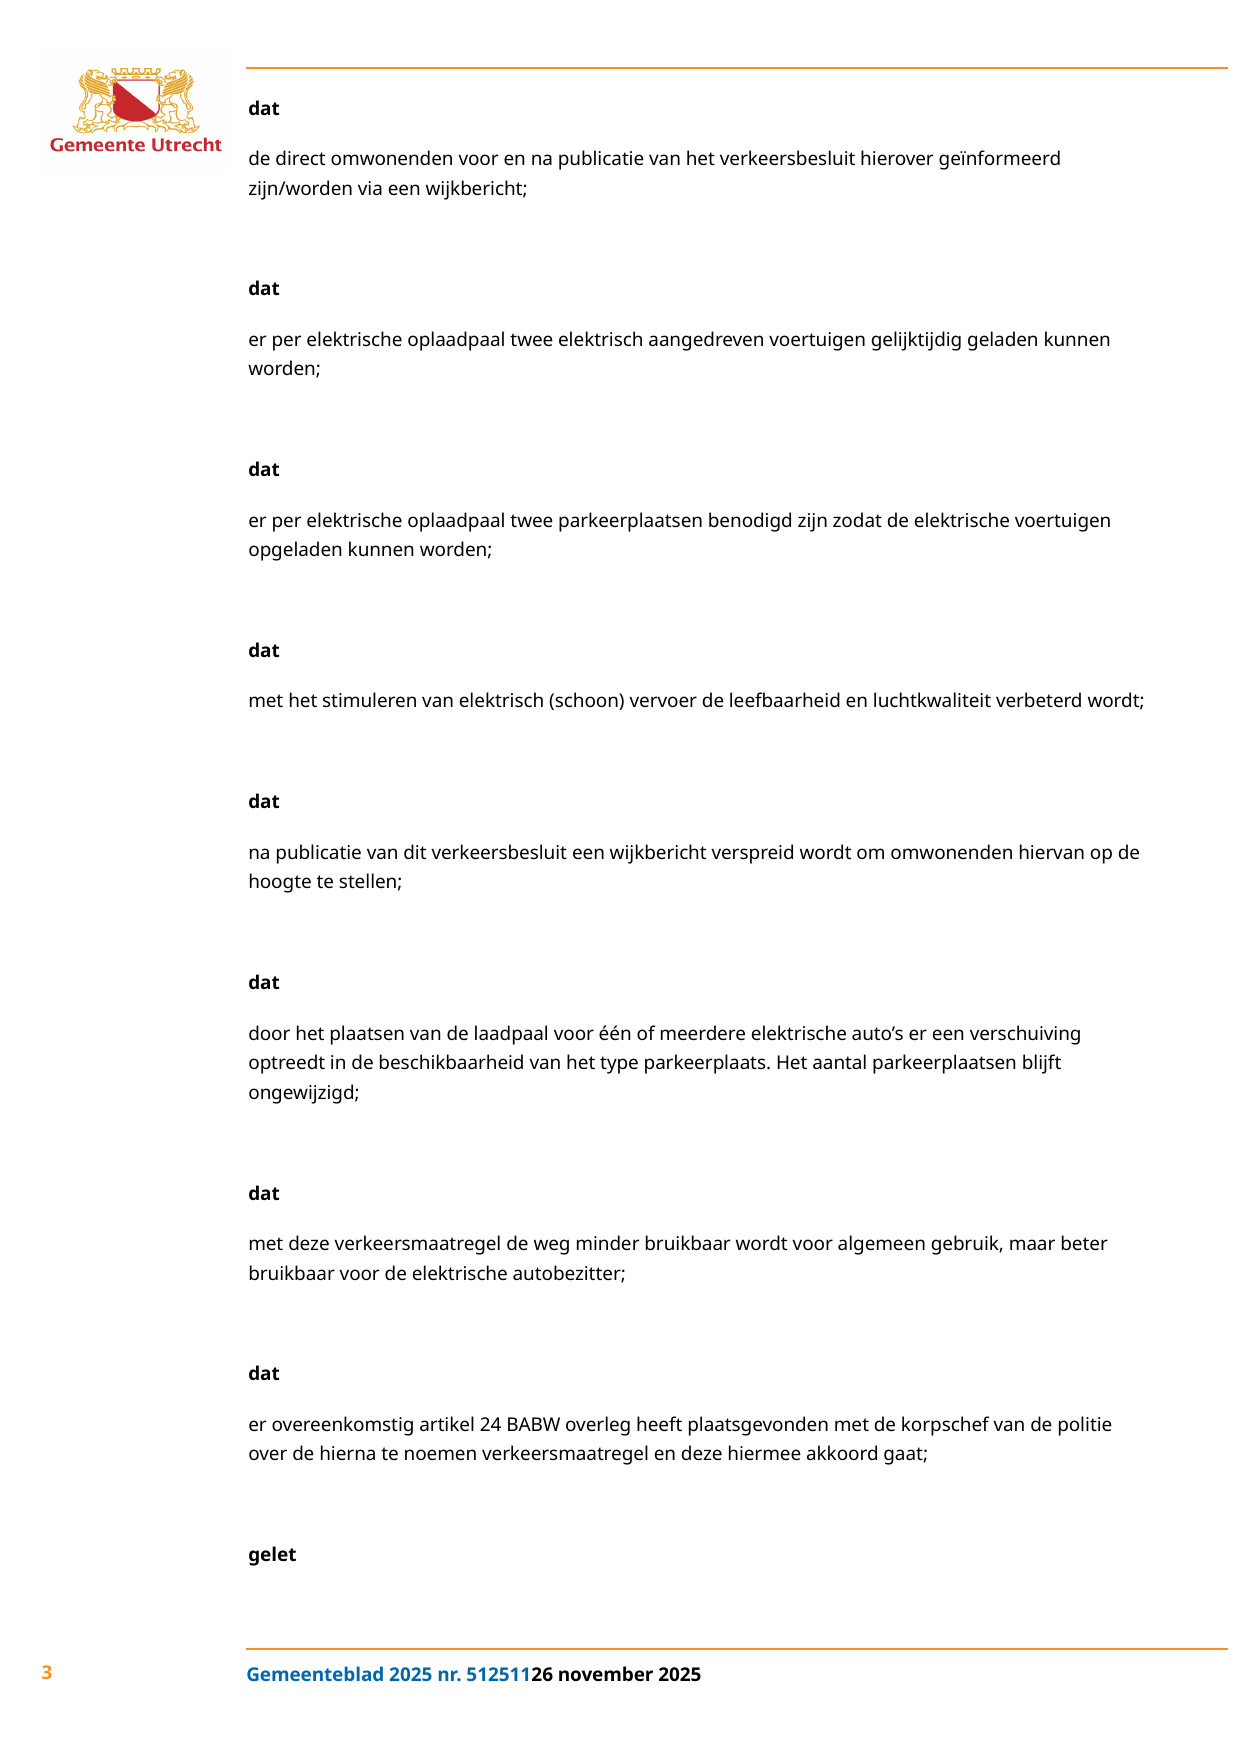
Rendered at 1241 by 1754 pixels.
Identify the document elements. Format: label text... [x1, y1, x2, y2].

text na publicatie van dit verkeersbesluit een wijkbericht verspreid wordt om omwonenden hiervan op de hoogte te stellen; [248, 839, 1152, 894]
text dat [248, 1180, 1152, 1206]
text dat [248, 969, 1152, 995]
text gelet [248, 1541, 1152, 1567]
text met deze verkeersmaatregel de weg minder bruikbaar wordt voor algemeen gebruik, maar beter bruikbaar voor de elektrische autobezitter; [248, 1230, 1152, 1286]
text door het plaatsen van de laadpaal voor één of meerdere elektrische auto’s er een verschuiving optreedt in de beschikbaarheid van het type parkeerplaats. Het aantal parkeerplaatsen blijft ongewijzigd; [248, 1020, 1152, 1105]
text er per elektrische oplaadpaal twee elektrisch aangedreven voertuigen gelijktijdig geladen kunnen worden; [248, 326, 1152, 381]
text dat [248, 95, 1152, 121]
text met het stimuleren van elektrisch (schoon) vervoer de leefbaarheid en luchtkwaliteit verbeterd wordt; [248, 688, 1152, 713]
text er per elektrische oplaadpaal twee parkeerplaatsen benodigd zijn zodat de elektrische voertuigen opgeladen kunnen worden; [248, 507, 1152, 562]
text dat [248, 456, 1152, 482]
text de direct omwonenden voor en na publicatie van het verkeersbesluit hierover geïnformeerd zijn/worden via een wijkbericht; [248, 145, 1152, 201]
text er overeenkomstig artikel 24 BABW overleg heeft plaatsgevonden met de korpschef van de politie over de hierna te noemen verkeersmaatregel en deze hiermee akkoord gaat; [248, 1411, 1152, 1466]
text dat [248, 1361, 1152, 1386]
picture [41, 47, 231, 172]
text dat [248, 788, 1152, 814]
text dat [248, 276, 1152, 301]
text dat [248, 637, 1152, 663]
